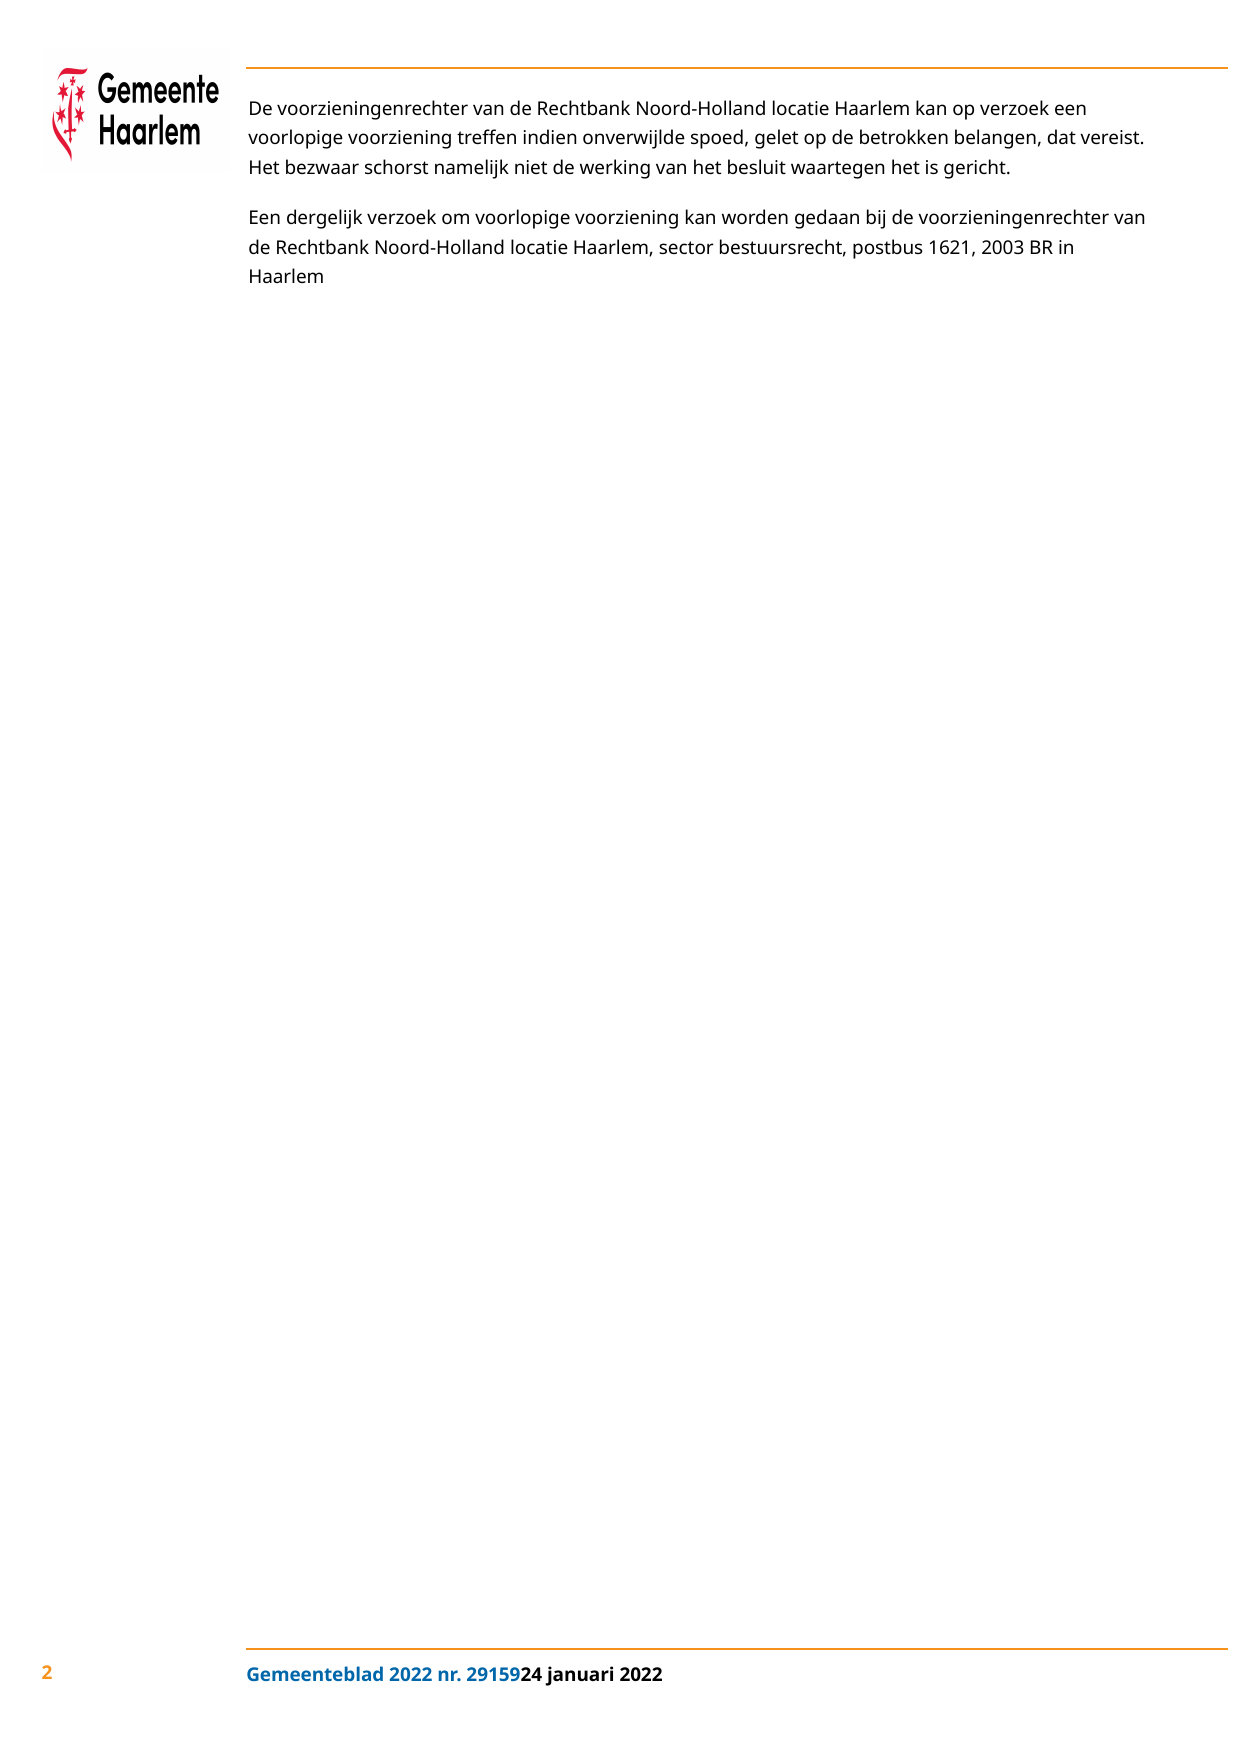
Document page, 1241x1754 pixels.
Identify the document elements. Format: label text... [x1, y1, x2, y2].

text Een dergelijk verzoek om voorlopige voorziening kan worden gedaan bij de voorzieningenrechter van de Rechtbank Noord-Holland locatie Haarlem, sector bestuursrecht, postbus 1621, 2003 BR in Haarlem [248, 204, 1152, 289]
text De voorzieningenrechter van de Rechtbank Noord-Holland locatie Haarlem kan op verzoek een voorlopige voorziening treffen indien onverwijlde spoed, gelet op de betrokken belangen, dat vereist. Het bezwaar schorst namelijk niet de werking van het besluit waartegen het is gericht. [248, 95, 1152, 180]
picture [41, 47, 231, 172]
